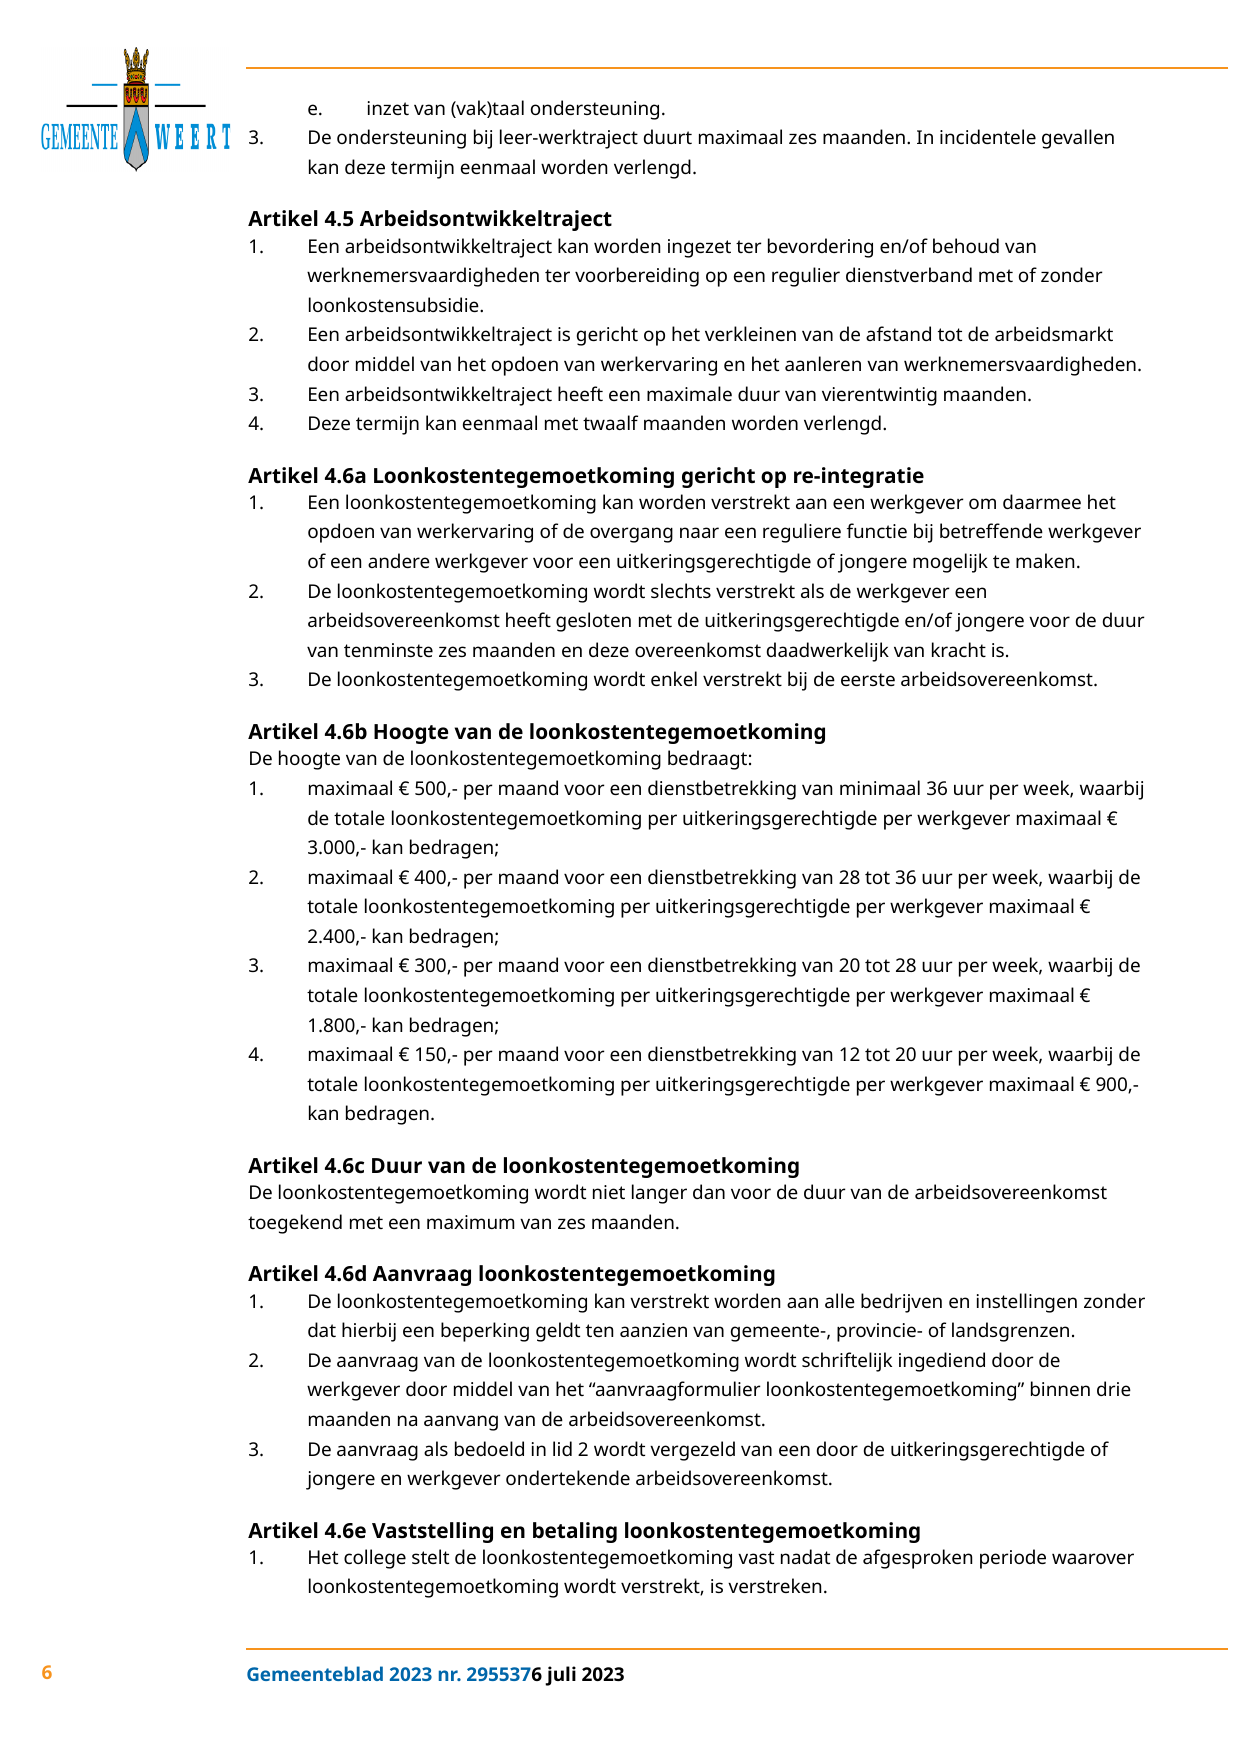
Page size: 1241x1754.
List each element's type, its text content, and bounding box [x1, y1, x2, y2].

list maximaal € 500,- per maand voor een dienstbetrekking van minimaal 36 uur per week, waarbij de totale loonkostentegemoetkoming per uitkeringsgerechtigde per werkgever maximaal € 3.000,- kan bedragen; [248, 775, 1152, 860]
list De loonkostentegemoetkoming kan verstrekt worden aan alle bedrijven en instellingen zonder dat hierbij een beperking geldt ten aanzien van gemeente-, provincie- of landsgrenzen. [248, 1288, 1152, 1343]
list De loonkostentegemoetkoming wordt enkel verstrekt bij de eerste arbeidsovereenkomst. [248, 667, 1152, 692]
text Artikel 4.6e Vaststelling en betaling loonkostentegemoetkoming [248, 1516, 1152, 1544]
list De aanvraag als bedoeld in lid 2 wordt vergezeld van een door de uitkeringsgerechtigde of jongere en werkgever ondertekende arbeidsovereenkomst. [248, 1436, 1152, 1491]
text De hoogte van de loonkostentegemoetkoming bedraagt: [248, 746, 1152, 771]
list De loonkostentegemoetkoming wordt slechts verstrekt als de werkgever een arbeidsovereenkomst heeft gesloten met de uitkeringsgerechtigde en/of jongere voor de duur van tenminste zes maanden en deze overeenkomst daadwerkelijk van kracht is. [248, 578, 1152, 663]
list Het college stelt de loonkostentegemoetkoming vast nadat de afgesproken periode waarover loonkostentegemoetkoming wordt verstrekt, is verstreken. [248, 1544, 1152, 1599]
text De loonkostentegemoetkoming wordt niet langer dan voor de duur van de arbeidsovereenkomst toegekend met een maximum van zes maanden. [248, 1179, 1152, 1235]
text Artikel 4.5 Arbeidsontwikkeltraject [248, 204, 1152, 233]
text Artikel 4.6c Duur van de loonkostentegemoetkoming [248, 1151, 1152, 1179]
text Artikel 4.6a Loonkostentegemoetkoming gericht op re-integratie [248, 461, 1152, 489]
list Een arbeidsontwikkeltraject is gericht op het verkleinen van de afstand tot de arbeidsmarkt door middel van het opdoen van werkervaring en het aanleren van werknemersvaardigheden. [248, 322, 1152, 377]
picture [41, 47, 231, 172]
list inzet van (vak)taal ondersteuning. [307, 95, 1152, 121]
list Een arbeidsontwikkeltraject heeft een maximale duur van vierentwintig maanden. [248, 381, 1152, 406]
text Artikel 4.6b Hoogte van de loonkostentegemoetkoming [248, 717, 1152, 746]
list maximaal € 300,- per maand voor een dienstbetrekking van 20 tot 28 uur per week, waarbij de totale loonkostentegemoetkoming per uitkeringsgerechtigde per werkgever maximaal € 1.800,- kan bedragen; [248, 953, 1152, 1037]
list De aanvraag van de loonkostentegemoetkoming wordt schriftelijk ingediend door de werkgever door middel van het “aanvraagformulier loonkostentegemoetkoming” binnen drie maanden na aanvang van de arbeidsovereenkomst. [248, 1347, 1152, 1432]
list Een arbeidsontwikkeltraject kan worden ingezet ter bevordering en/of behoud van werknemersvaardigheden ter voorbereiding op een regulier dienstverband met of zonder loonkostensubsidie. [248, 233, 1152, 318]
list De ondersteuning bij leer-werktraject duurt maximaal zes maanden. In incidentele gevallen kan deze termijn eenmaal worden verlengd. [248, 124, 1152, 180]
text Artikel 4.6d Aanvraag loonkostentegemoetkoming [248, 1259, 1152, 1288]
list Deze termijn kan eenmaal met twaalf maanden worden verlengd. [248, 410, 1152, 436]
list maximaal € 150,- per maand voor een dienstbetrekking van 12 tot 20 uur per week, waarbij de totale loonkostentegemoetkoming per uitkeringsgerechtigde per werkgever maximaal € 900,- kan bedragen. [248, 1041, 1152, 1126]
list maximaal € 400,- per maand voor een dienstbetrekking van 28 tot 36 uur per week, waarbij de totale loonkostentegemoetkoming per uitkeringsgerechtigde per werkgever maximaal € 2.400,- kan bedragen; [248, 864, 1152, 949]
list Een loonkostentegemoetkoming kan worden verstrekt aan een werkgever om daarmee het opdoen van werkervaring of de overgang naar een reguliere functie bij betreffende werkgever of een andere werkgever voor een uitkeringsgerechtigde of jongere mogelijk te maken. [248, 489, 1152, 574]
